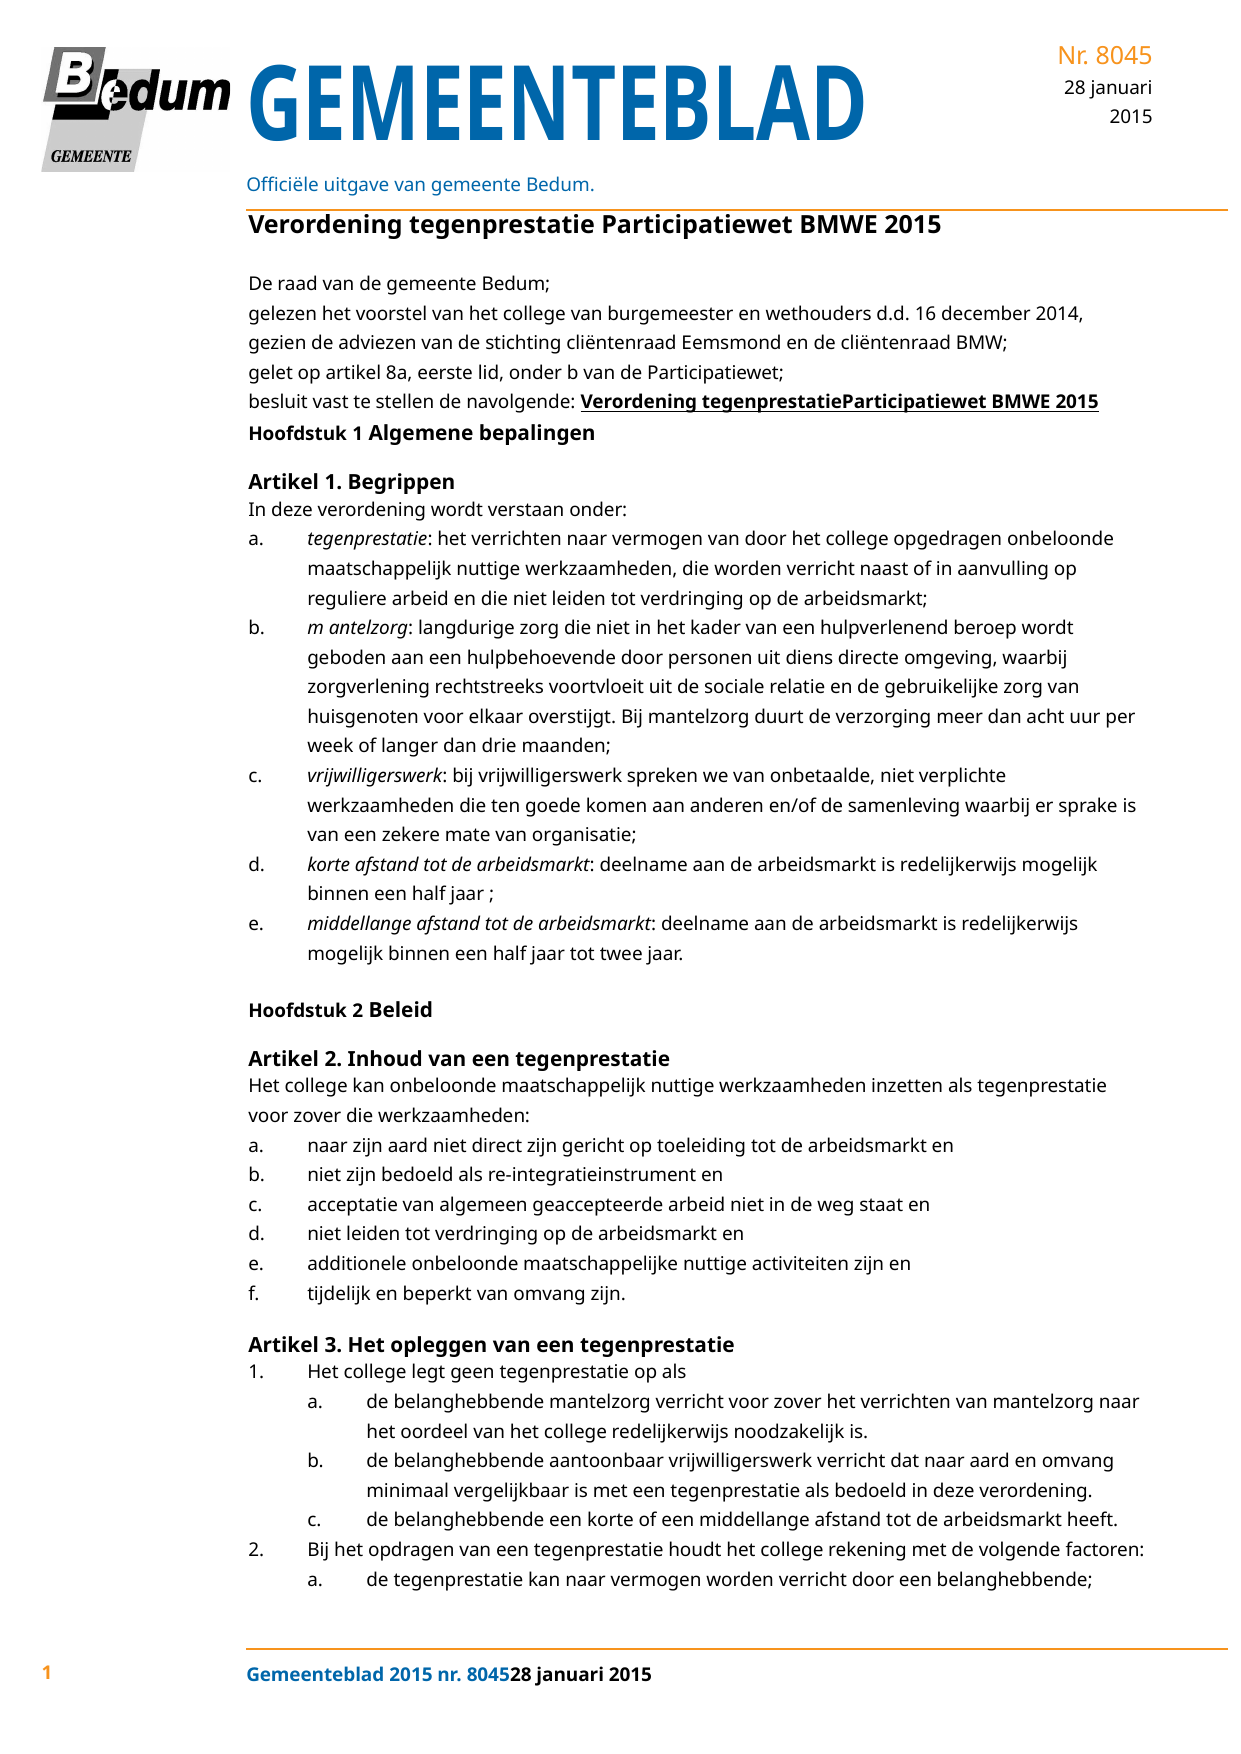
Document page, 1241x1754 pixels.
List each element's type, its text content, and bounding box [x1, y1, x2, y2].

list niet leiden tot verdringing op de arbeidsmarkt en [248, 1221, 1152, 1246]
list de tegenprestatie kan naar vermogen worden verricht door een belanghebbende; [307, 1566, 1152, 1591]
list niet zijn bedoeld als re-integratieinstrument en [248, 1161, 1152, 1187]
text Het college kan onbeloonde maatschappelijk nuttige werkzaamheden inzetten als tegenprestatie voor zover die werkzaamheden: [248, 1073, 1152, 1128]
text Hoofdstuk 2 Beleid [248, 995, 1152, 1023]
list m antelzorg: langdurige zorg die niet in het kader van een hulpverlenend beroep wordt geboden aan een hulpbehoevende door personen uit diens directe omgeving, waarbij zorgverlening rechtstreeks voortvloeit uit de sociale relatie en de gebruikelijke zorg van huisgenoten voor elkaar overstijgt. Bij mantelzorg duurt de verzorging meer dan acht uur per week of langer dan drie maanden; [248, 614, 1152, 758]
list acceptatie van algemeen geaccepteerde arbeid niet in de weg staat en [248, 1191, 1152, 1217]
text besluit vast te stellen de navolgende: Verordening tegenprestatieParticipatiewet BMWE 2015 [248, 389, 1152, 414]
picture [41, 47, 231, 172]
list tijdelijk en beperkt van omvang zijn. [248, 1280, 1152, 1306]
text gelezen het voorstel van het college van burgemeester en wethouders d.d. 16 december 2014, [248, 300, 1152, 326]
text gezien de adviezen van de stichting cliëntenraad Eemsmond en de cliëntenraad BMW; [248, 329, 1152, 355]
text Artikel 2. Inhoud van een tegenprestatie [248, 1044, 1152, 1073]
list naar zijn aard niet direct zijn gericht op toeleiding tot de arbeidsmarkt en [248, 1132, 1152, 1158]
text gelet op artikel 8a, eerste lid, onder b van de Participatiewet; [248, 359, 1152, 385]
list Bij het opdragen van een tegenprestatie houdt het college rekening met de volgende factoren: [248, 1536, 1152, 1562]
text Verordening tegenprestatie Participatiewet BMWE 2015 [248, 211, 1152, 241]
list tegenprestatie: het verrichten naar vermogen van door het college opgedragen onbeloonde maatschappelijk nuttige werkzaamheden, die worden verricht naast of in aanvulling op reguliere arbeid en die niet leiden tot verdringing op de arbeidsmarkt; [248, 526, 1152, 610]
text Hoofdstuk 1 Algemene bepalingen [248, 418, 1152, 447]
text Artikel 3. Het opleggen van een tegenprestatie [248, 1330, 1152, 1359]
list Het college legt geen tegenprestatie op als [248, 1359, 1152, 1384]
text De raad van de gemeente Bedum; [248, 270, 1152, 296]
list de belanghebbende mantelzorg verricht voor zover het verrichten van mantelzorg naar het oordeel van het college redelijkerwijs noodzakelijk is. [307, 1388, 1152, 1443]
list vrijwilligerswerk: bij vrijwilligerswerk spreken we van onbetaalde, niet verplichte werkzaamheden die ten goede komen aan anderen en/of de samenleving waarbij er sprake is van een zekere mate van organisatie; [248, 762, 1152, 847]
list additionele onbeloonde maatschappelijke nuttige activiteiten zijn en [248, 1250, 1152, 1276]
list korte afstand tot de arbeidsmarkt: deelname aan de arbeidsmarkt is redelijkerwijs mogelijk binnen een half jaar ; [248, 851, 1152, 906]
list de belanghebbende een korte of een middellange afstand tot de arbeidsmarkt heeft. [307, 1507, 1152, 1532]
text In deze verordening wordt verstaan onder: [248, 496, 1152, 522]
text Artikel 1. Begrippen [248, 467, 1152, 496]
list de belanghebbende aantoonbaar vrijwilligerswerk verricht dat naar aard en omvang minimaal vergelijkbaar is met een tegenprestatie als bedoeld in deze verordening. [307, 1447, 1152, 1503]
list middellange afstand tot de arbeidsmarkt: deelname aan de arbeidsmarkt is redelijkerwijs mogelijk binnen een half jaar tot twee jaar. [248, 910, 1152, 965]
